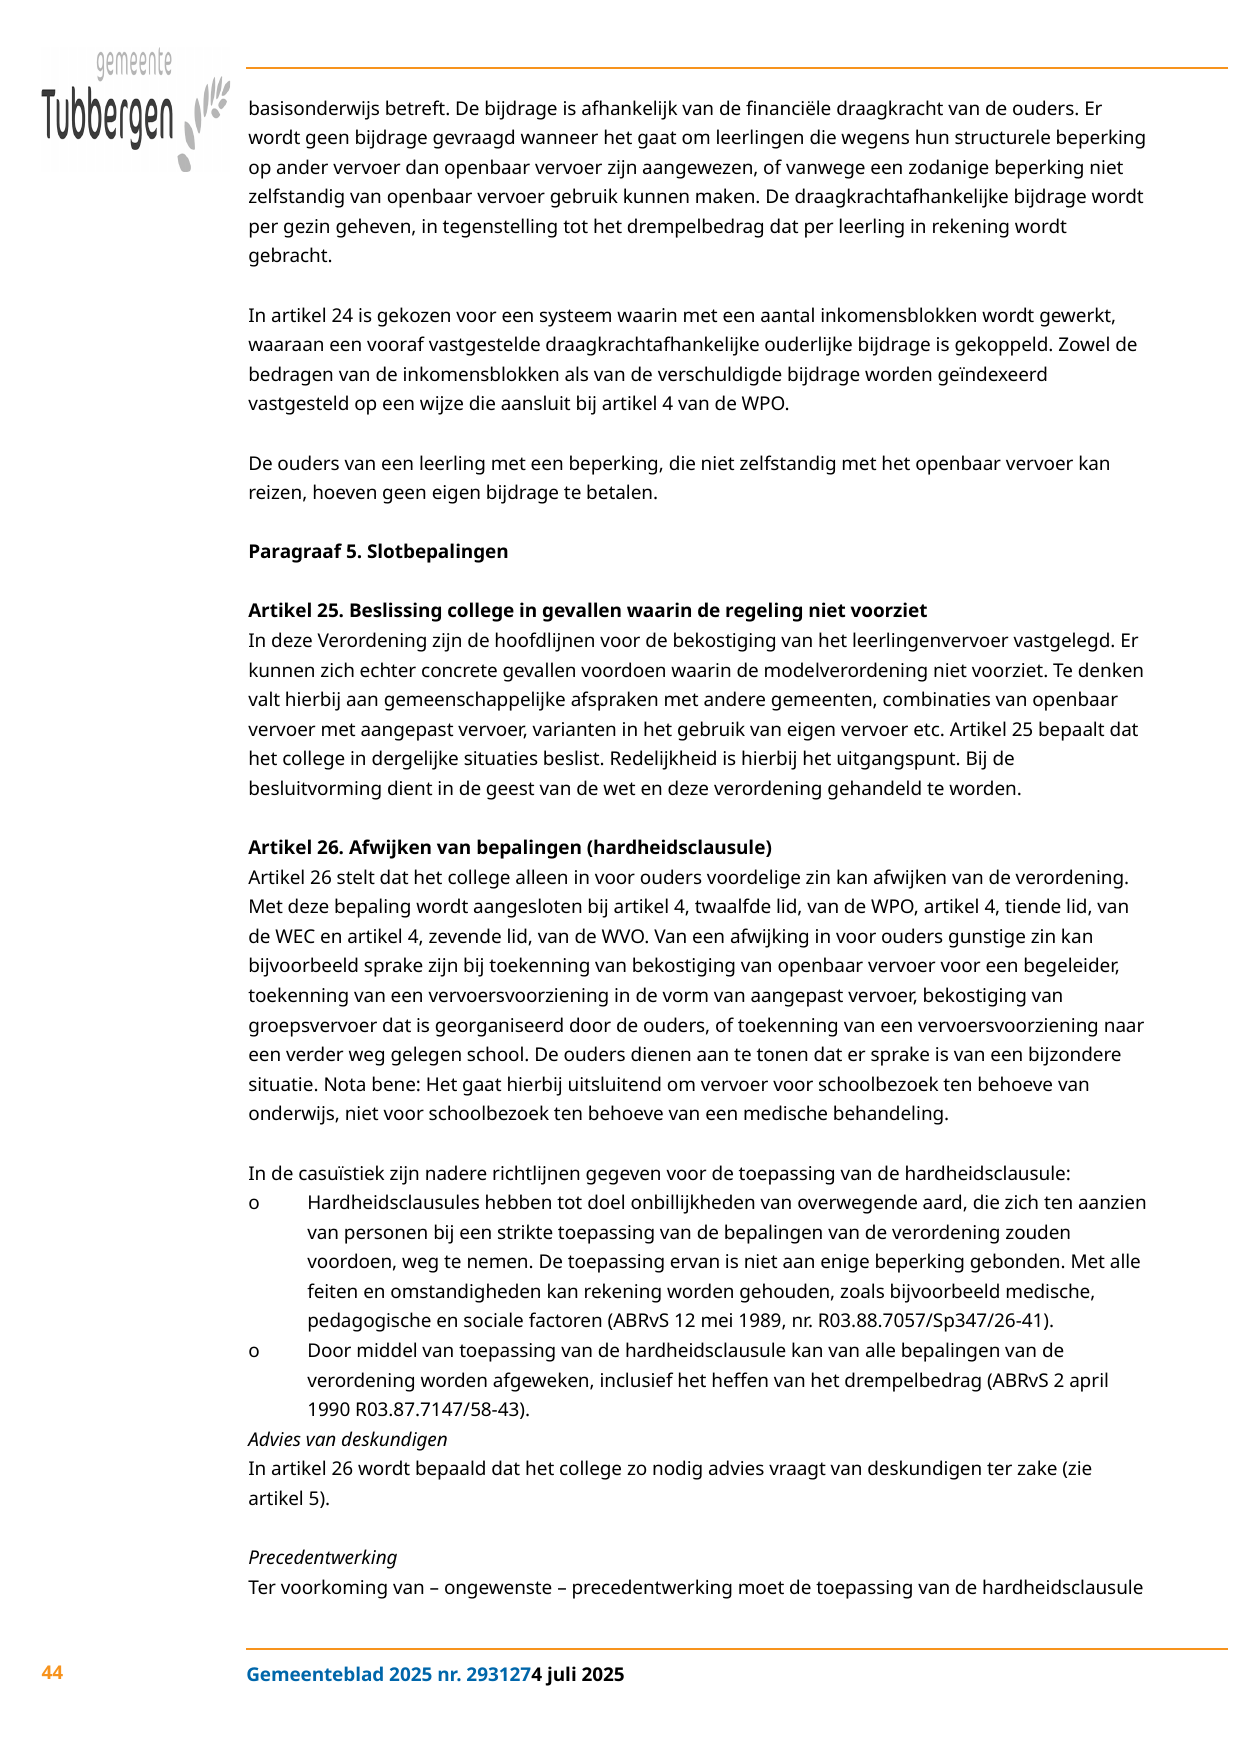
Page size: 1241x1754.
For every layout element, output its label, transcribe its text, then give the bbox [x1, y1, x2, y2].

text Precedentwerking [248, 1544, 1152, 1570]
text basisonderwijs betreft. De bijdrage is afhankelijk van de financiële draagkracht van de ouders. Er wordt geen bijdrage gevraagd wanneer het gaat om leerlingen die wegens hun structurele beperking op ander vervoer dan openbaar vervoer zijn aangewezen, of vanwege een zodanige beperking niet zelfstandig van openbaar vervoer gebruik kunnen maken. De draagkrachtafhankelijke bijdrage wordt per gezin geheven, in tegenstelling tot het drempelbedrag dat per leerling in rekening wordt gebracht. [248, 95, 1152, 268]
text Advies van deskundigen [248, 1426, 1152, 1452]
text Paragraaf 5. Slotbepalingen [248, 538, 1152, 564]
text In deze Verordening zijn de hoofdlijnen voor de bekostiging van het leerlingenvervoer vastgelegd. Er kunnen zich echter concrete gevallen voordoen waarin de modelverordening niet voorziet. Te denken valt hierbij aan gemeenschappelijke afspraken met andere gemeenten, combinaties van openbaar vervoer met aangepast vervoer, varianten in het gebruik van eigen vervoer etc. Artikel 25 bepaalt dat het college in dergelijke situaties beslist. Redelijkheid is hierbij het uitgangspunt. Bij de besluitvorming dient in de geest van de wet en deze verordening gehandeld te worden. [248, 627, 1152, 801]
text In artikel 26 wordt bepaald dat het college zo nodig advies vraagt van deskundigen ter zake (zie artikel 5). [248, 1456, 1152, 1511]
picture [41, 47, 231, 172]
text In artikel 24 is gekozen voor een systeem waarin met een aantal inkomensblokken wordt gewerkt, waaraan een vooraf vastgestelde draagkrachtafhankelijke ouderlijke bijdrage is gekoppeld. Zowel de bedragen van de inkomensblokken als van de verschuldigde bijdrage worden geïndexeerd vastgesteld op een wijze die aansluit bij artikel 4 van de WPO. [248, 302, 1152, 416]
list Hardheidsclausules hebben tot doel onbillijkheden van overwegende aard, die zich ten aanzien van personen bij een strikte toepassing van de bepalingen van de verordening zouden voordoen, weg te nemen. De toepassing ervan is niet aan enige beperking gebonden. Met alle feiten en omstandigheden kan rekening worden gehouden, zoals bijvoorbeeld medische, pedagogische en sociale factoren (ABRvS 12 mei 1989, nr. R03.88.7057/Sp347/26-41). [248, 1189, 1152, 1333]
text In de casuïstiek zijn nadere richtlijnen gegeven voor de toepassing van de hardheidsclausule: [248, 1160, 1152, 1186]
list Door middel van toepassing van de hardheidsclausule kan van alle bepalingen van de verordening worden afgeweken, inclusief het heffen van het drempelbedrag (ABRvS 2 april 1990 R03.87.7147/58-43). [248, 1337, 1152, 1422]
text Artikel 26 stelt dat het college alleen in voor ouders voordelige zin kan afwijken van de verordening. Met deze bepaling wordt aangesloten bij artikel 4, twaalfde lid, van de WPO, artikel 4, tiende lid, van de WEC en artikel 4, zevende lid, van de WVO. Van een afwijking in voor ouders gunstige zin kan bijvoorbeeld sprake zijn bij toekenning van bekostiging van openbaar vervoer voor een begeleider, toekenning van een vervoersvoorziening in de vorm van aangepast vervoer, bekostiging van groepsvervoer dat is georganiseerd door de ouders, of toekenning van een vervoersvoorziening naar een verder weg gelegen school. De ouders dienen aan te tonen dat er sprake is van een bijzondere situatie. Nota bene: Het gaat hierbij uitsluitend om vervoer voor schoolbezoek ten behoeve van onderwijs, niet voor schoolbezoek ten behoeve van een medische behandeling. [248, 864, 1152, 1126]
text Ter voorkoming van – ongewenste – precedentwerking moet de toepassing van de hardheidsclausule [248, 1574, 1152, 1600]
text Artikel 26. Afwijken van bepalingen (hardheidsclausule) [248, 834, 1152, 860]
text De ouders van een leerling met een beperking, die niet zelfstandig met het openbaar vervoer kan reizen, hoeven geen eigen bijdrage te betalen. [248, 450, 1152, 505]
text Artikel 25. Beslissing college in gevallen waarin de regeling niet voorziet [248, 598, 1152, 623]
